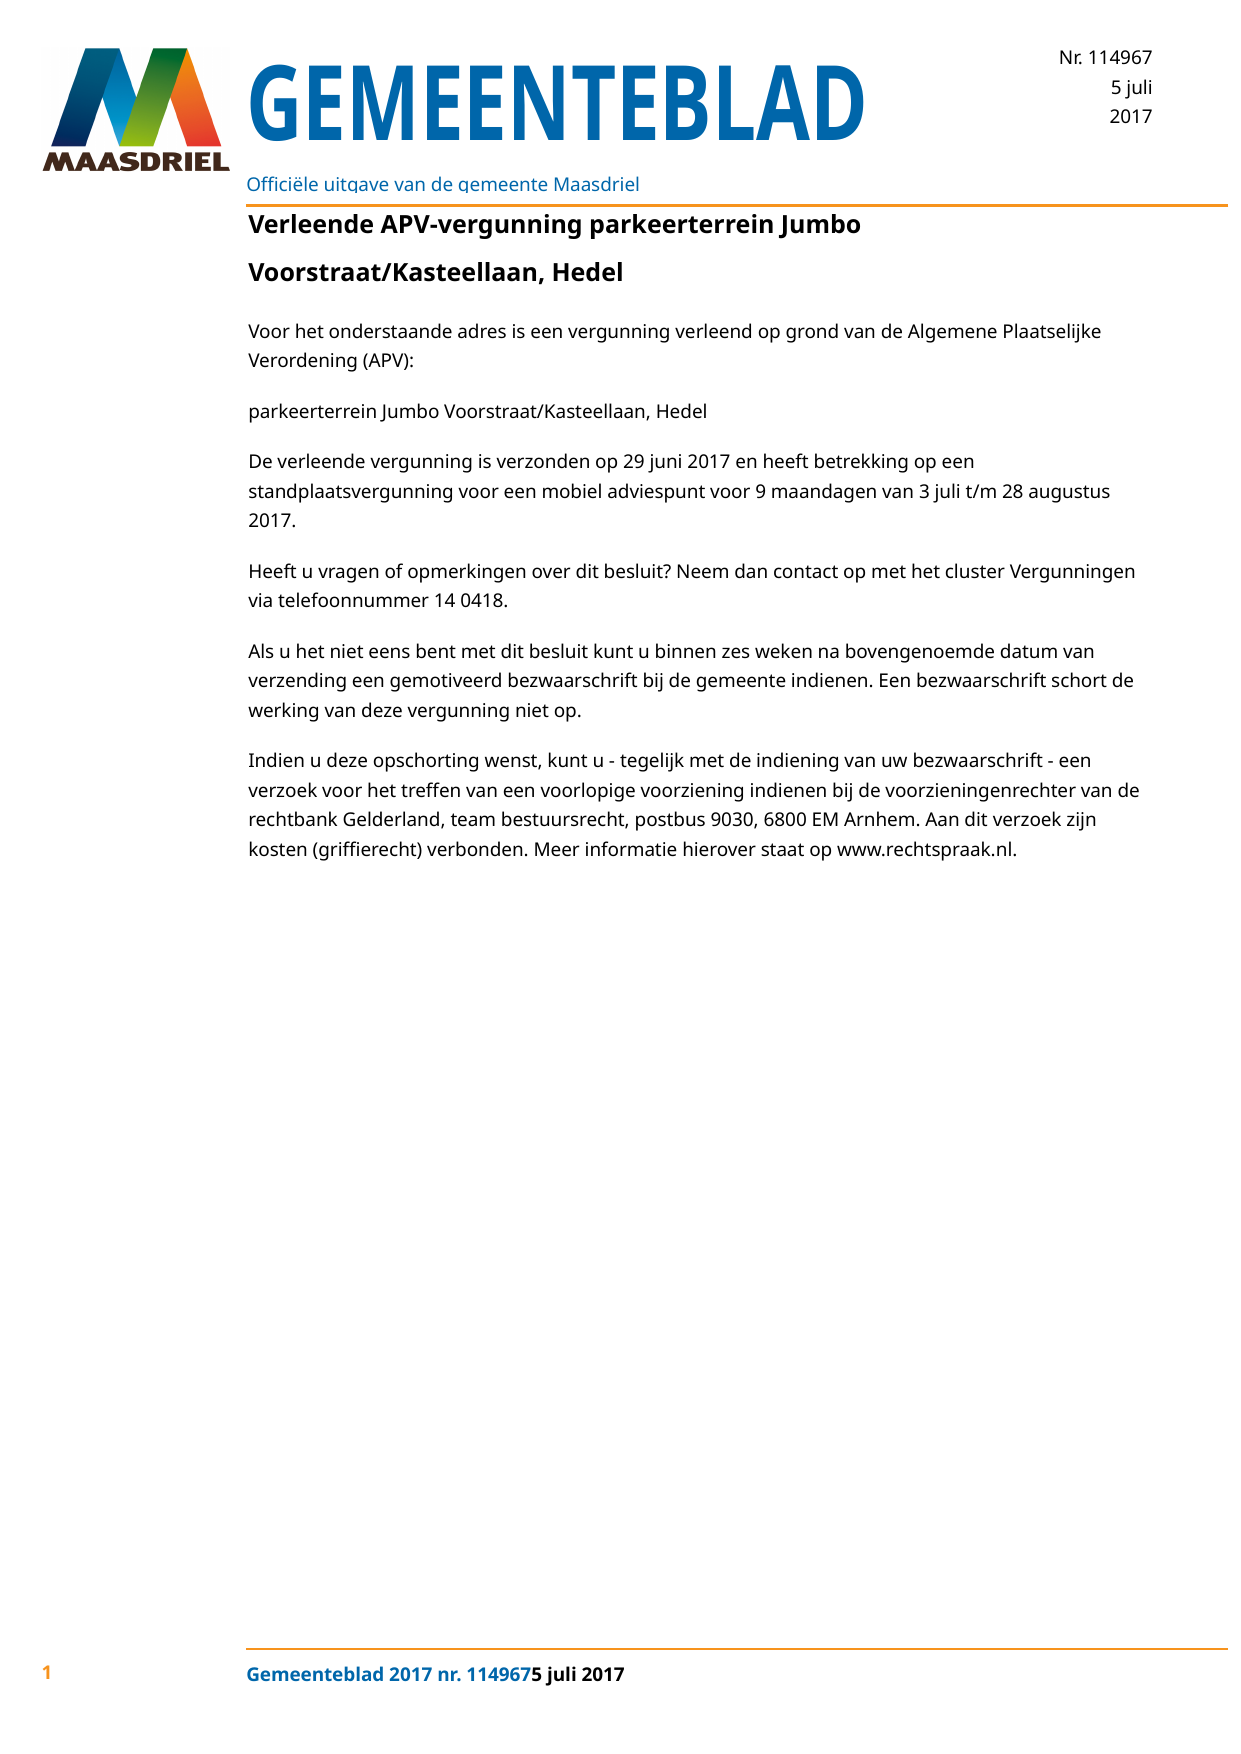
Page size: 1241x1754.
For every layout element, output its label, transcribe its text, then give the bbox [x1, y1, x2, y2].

text Verleende APV-vergunning parkeerterrein Jumbo Voorstraat/Kasteellaan, Hedel [248, 207, 1152, 288]
text Voor het onderstaande adres is een vergunning verleend op grond van de Algemene Plaatselijke Verordening (APV): [248, 318, 1152, 373]
text Indien u deze opschorting wenst, kunt u - tegelijk met de indiening van uw bezwaarschrift - een verzoek voor het treffen van een voorlopige voorziening indienen bij de voorzieningenrechter van de rechtbank Gelderland, team bestuursrecht, postbus 9030, 6800 EM Arnhem. Aan dit verzoek zijn kosten (griffierecht) verbonden. Meer informatie hierover staat op www.rechtspraak.nl. [248, 747, 1152, 862]
picture [41, 47, 231, 172]
text De verleende vergunning is verzonden op 29 juni 2017 en heeft betrekking op een standplaatsvergunning voor een mobiel adviespunt voor 9 maandagen van 3 juli t/m 28 augustus 2017. [248, 448, 1152, 533]
text Heeft u vragen of opmerkingen over dit besluit? Neem dan contact op met het cluster Vergunningen via telefoonnummer 14 0418. [248, 558, 1152, 613]
text Als u het niet eens bent met dit besluit kunt u binnen zes weken na bovengenoemde datum van verzending een gemotiveerd bezwaarschrift bij de gemeente indienen. Een bezwaarschrift schort de werking van deze vergunning niet op. [248, 638, 1152, 723]
text parkeerterrein Jumbo Voorstraat/Kasteellaan, Hedel [248, 398, 1152, 424]
